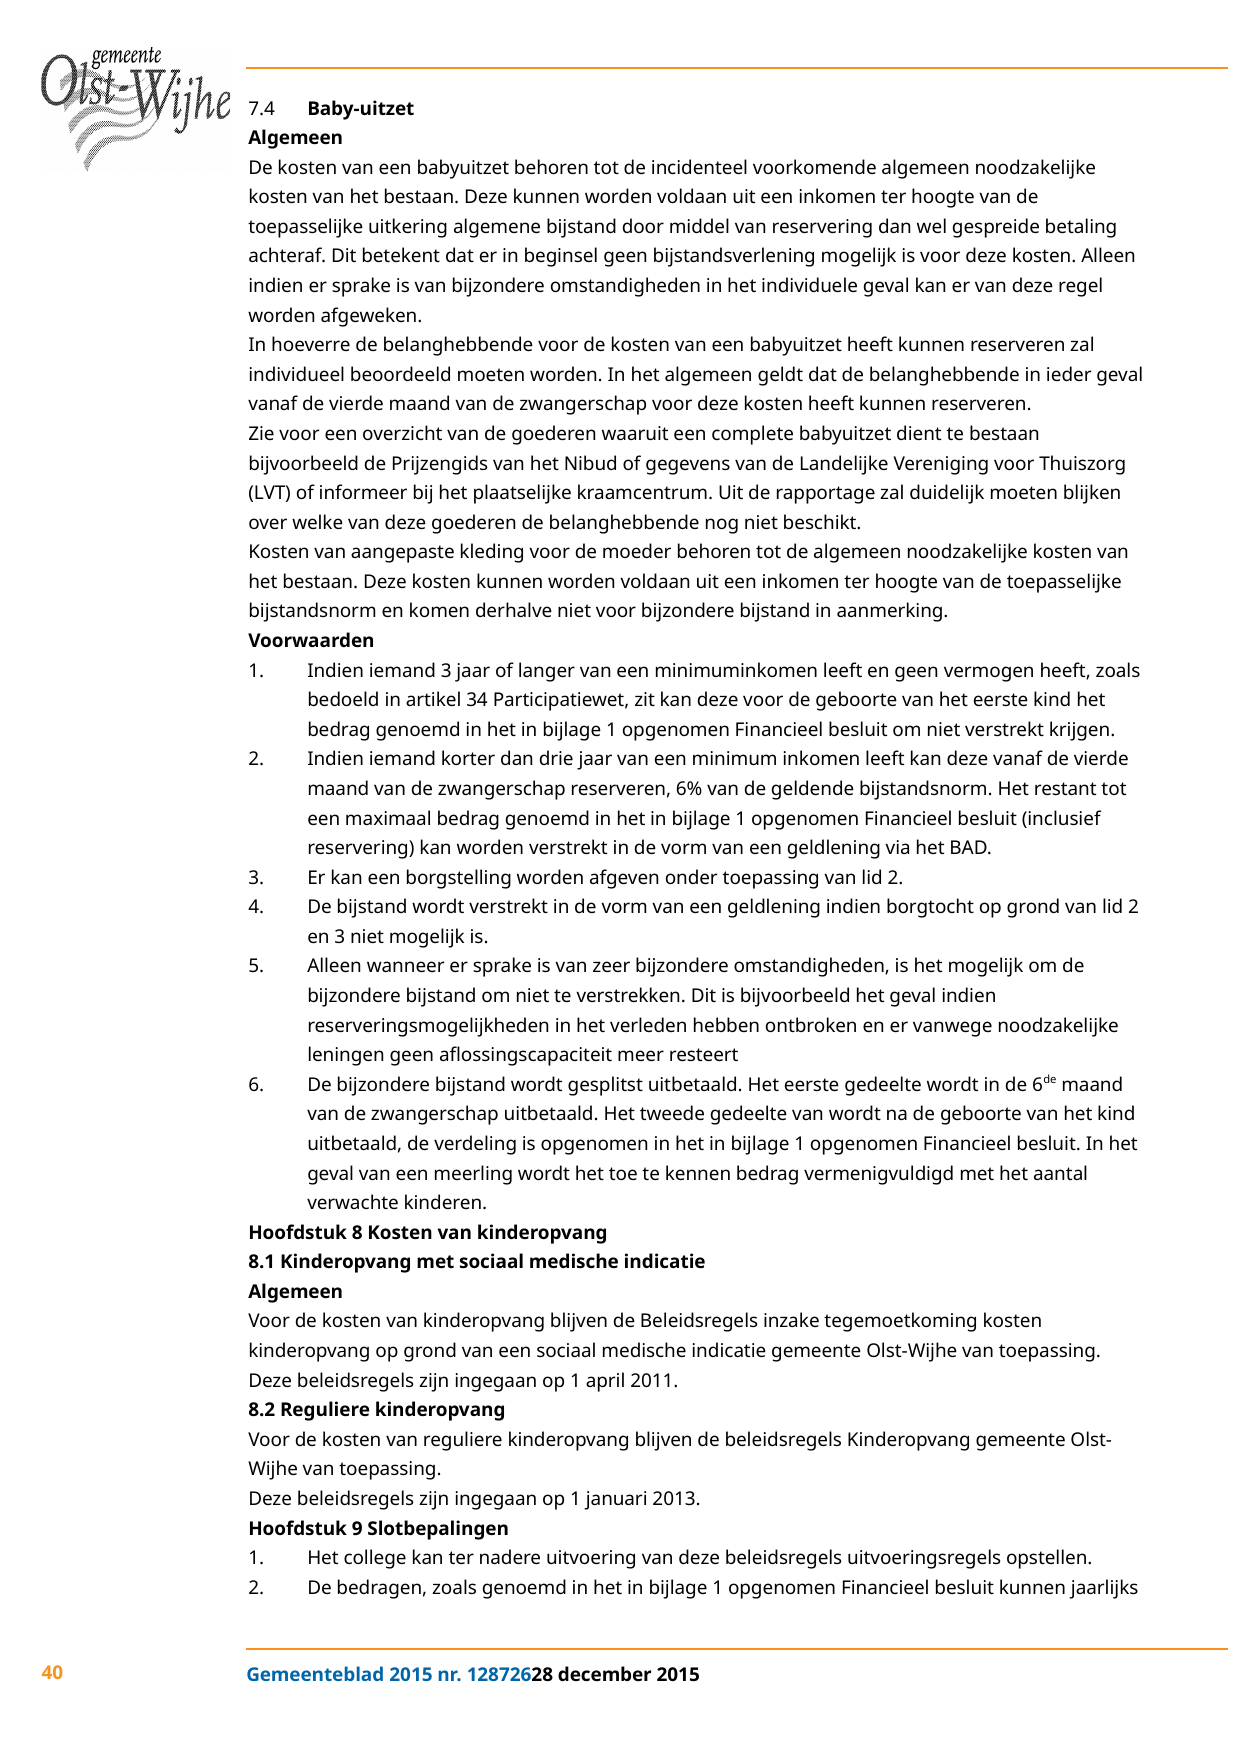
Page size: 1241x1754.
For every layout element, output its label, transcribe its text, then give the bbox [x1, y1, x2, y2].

text Algemeen [248, 1278, 1152, 1304]
text Voorwaarden [248, 627, 1152, 653]
list De bijzondere bijstand wordt gesplitst uitbetaald. Het eerste gedeelte wordt in de 6de maand van de zwangerschap uitbetaald. Het tweede gedeelte van wordt na de geboorte van het kind uitbetaald, de verdeling is opgenomen in het in bijlage 1 opgenomen Financieel besluit. In het geval van een meerling wordt het toe te kennen bedrag vermenigvuldigd met het aantal verwachte kinderen. [248, 1071, 1152, 1215]
picture [41, 47, 231, 172]
text Deze beleidsregels zijn ingegaan op 1 januari 2013. [248, 1485, 1152, 1511]
list De bijstand wordt verstrekt in de vorm van een geldlening indien borgtocht op grond van lid 2 en 3 niet mogelijk is. [248, 893, 1152, 949]
text Zie voor een overzicht van de goederen waaruit een complete babyuitzet dient te bestaan bijvoorbeeld de Prijzengids van het Nibud of gegevens van de Landelijke Vereniging voor Thuiszorg (LVT) of informeer bij het plaatselijke kraamcentrum. Uit de rapportage zal duidelijk moeten blijken over welke van deze goederen de belanghebbende nog niet beschikt. [248, 420, 1152, 535]
text 8.1 Kinderopvang met sociaal medische indicatie [248, 1248, 1152, 1274]
list De bedragen, zoals genoemd in het in bijlage 1 opgenomen Financieel besluit kunnen jaarlijks [248, 1574, 1152, 1600]
list Het college kan ter nadere uitvoering van deze beleidsregels uitvoeringsregels opstellen. [248, 1544, 1152, 1570]
text De kosten van een babyuitzet behoren tot de incidenteel voorkomende algemeen noodzakelijke kosten van het bestaan. Deze kunnen worden voldaan uit een inkomen ter hoogte van de toepasselijke uitkering algemene bijstand door middel van reservering dan wel gespreide betaling achteraf. Dit betekent dat er in beginsel geen bijstandsverlening mogelijk is voor deze kosten. Alleen indien er sprake is van bijzondere omstandigheden in het individuele geval kan er van deze regel worden afgeweken. [248, 154, 1152, 328]
list Er kan een borgstelling worden afgeven onder toepassing van lid 2. [248, 864, 1152, 890]
list Baby-uitzet [248, 95, 1152, 121]
list Indien iemand korter dan drie jaar van een minimum inkomen leeft kan deze vanaf de vierde maand van de zwangerschap reserveren, 6% van de geldende bijstandsnorm. Het restant tot een maximaal bedrag genoemd in het in bijlage 1 opgenomen Financieel besluit (inclusief reservering) kan worden verstrekt in de vorm van een geldlening via het BAD. [248, 746, 1152, 860]
text Algemeen [248, 124, 1152, 150]
text Hoofdstuk 8 Kosten van kinderopvang [248, 1219, 1152, 1245]
text Kosten van aangepaste kleding voor de moeder behoren tot de algemeen noodzakelijke kosten van het bestaan. Deze kosten kunnen worden voldaan uit een inkomen ter hoogte van de toepasselijke bijstandsnorm en komen derhalve niet voor bijzondere bijstand in aanmerking. [248, 538, 1152, 623]
list Indien iemand 3 jaar of langer van een minimuminkomen leeft en geen vermogen heeft, zoals bedoeld in artikel 34 Participatiewet, zit kan deze voor de geboorte van het eerste kind het bedrag genoemd in het in bijlage 1 opgenomen Financieel besluit om niet verstrekt krijgen. [248, 657, 1152, 742]
text Voor de kosten van reguliere kinderopvang blijven de beleidsregels Kinderopvang gemeente Olst-Wijhe van toepassing. [248, 1426, 1152, 1481]
text Voor de kosten van kinderopvang blijven de Beleidsregels inzake tegemoetkoming kosten kinderopvang op grond van een sociaal medische indicatie gemeente Olst-Wijhe van toepassing. [248, 1308, 1152, 1363]
list Alleen wanneer er sprake is van zeer bijzondere omstandigheden, is het mogelijk om de bijzondere bijstand om niet te verstrekken. Dit is bijvoorbeeld het geval indien reserveringsmogelijkheden in het verleden hebben ontbroken en er vanwege noodzakelijke leningen geen aflossingscapaciteit meer resteert [248, 953, 1152, 1067]
text Deze beleidsregels zijn ingegaan op 1 april 2011. [248, 1367, 1152, 1393]
text Hoofdstuk 9 Slotbepalingen [248, 1515, 1152, 1541]
text In hoeverre de belanghebbende voor de kosten van een babyuitzet heeft kunnen reserveren zal individueel beoordeeld moeten worden. In het algemeen geldt dat de belanghebbende in ieder geval vanaf de vierde maand van de zwangerschap voor deze kosten heeft kunnen reserveren. [248, 331, 1152, 416]
text 8.2 Reguliere kinderopvang [248, 1396, 1152, 1422]
